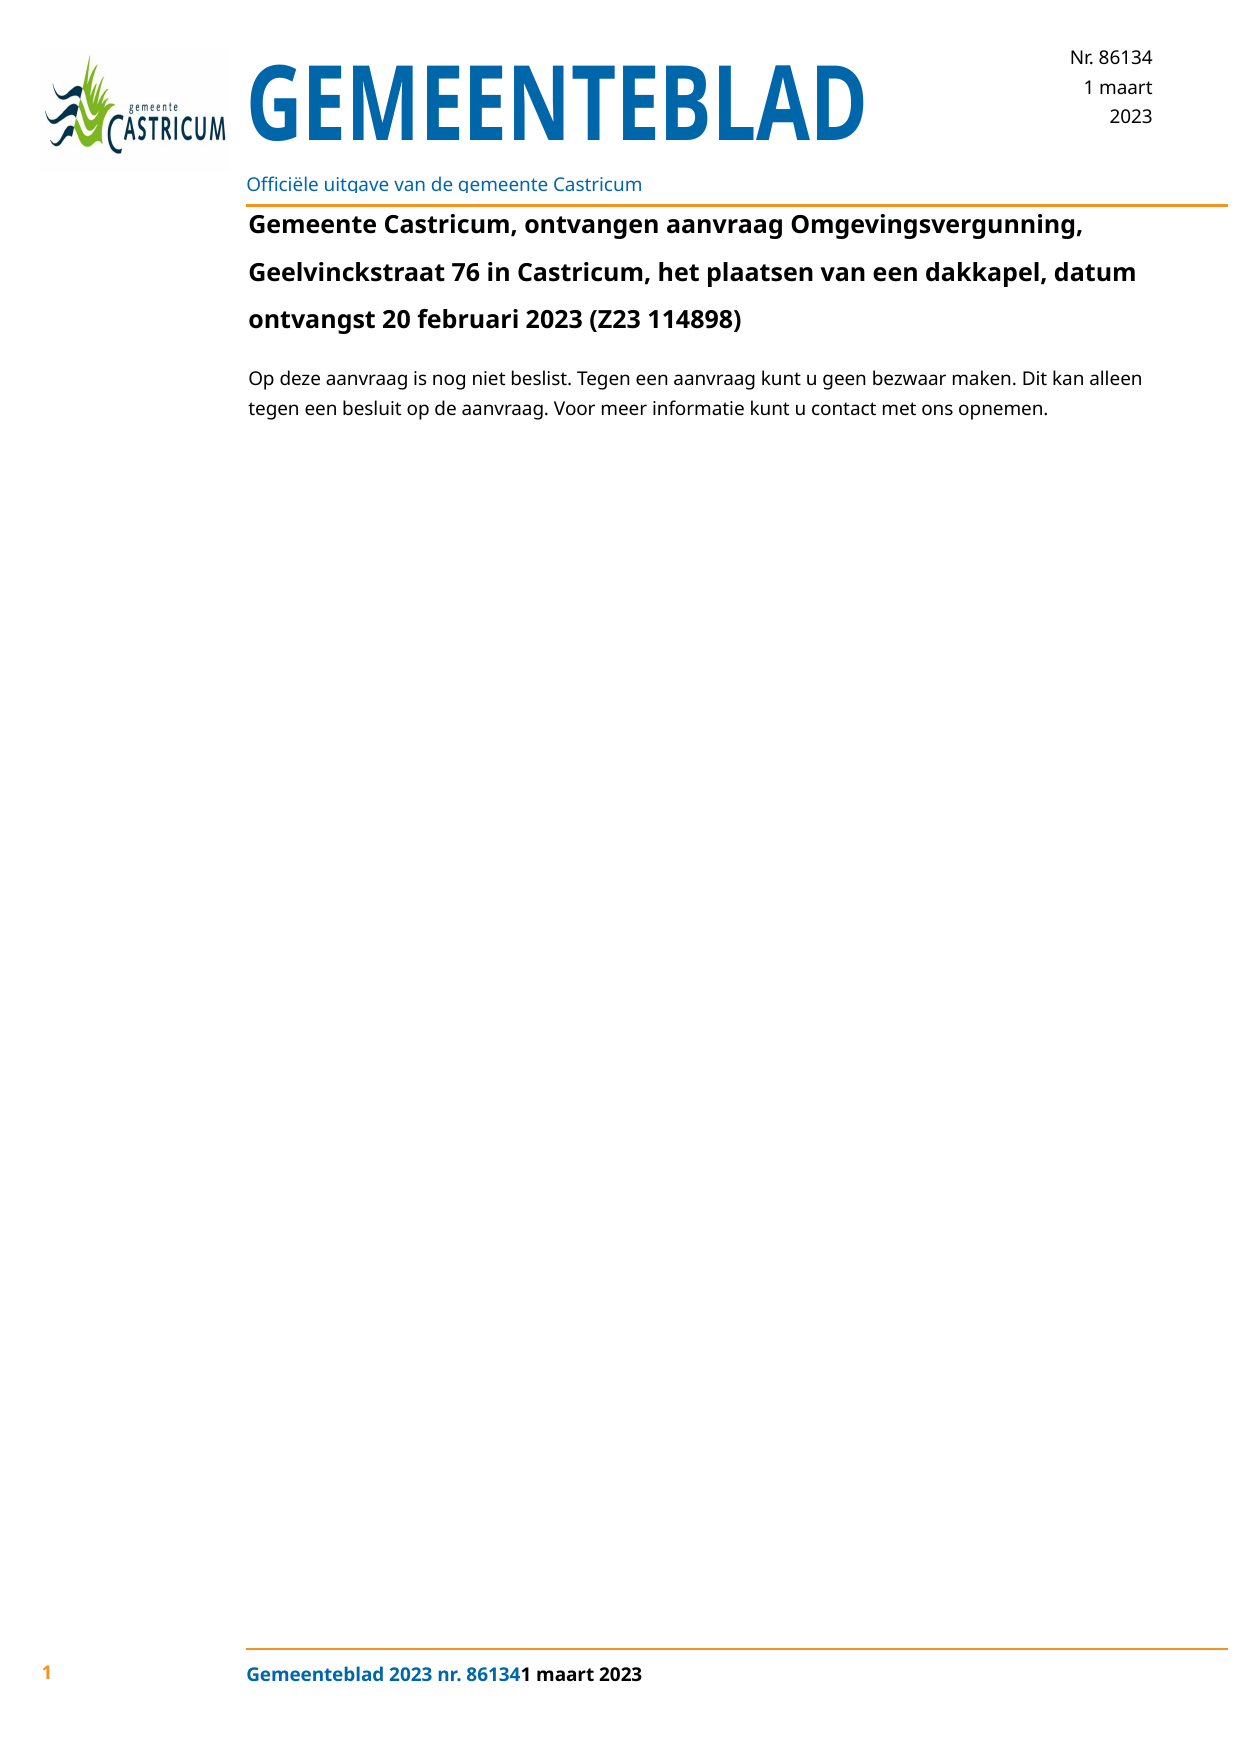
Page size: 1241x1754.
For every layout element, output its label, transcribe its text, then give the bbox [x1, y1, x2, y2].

text Op deze aanvraag is nog niet beslist. Tegen een aanvraag kunt u geen bezwaar maken. Dit kan alleen tegen een besluit op de aanvraag. Voor meer informatie kunt u contact met ons opnemen. [248, 366, 1152, 421]
picture [41, 47, 231, 172]
text Gemeente Castricum, ontvangen aanvraag Omgevingsvergunning, Geelvinckstraat 76 in Castricum, het plaatsen van een dakkapel, datum ontvangst 20 februari 2023 (Z23 114898) [248, 207, 1152, 336]
